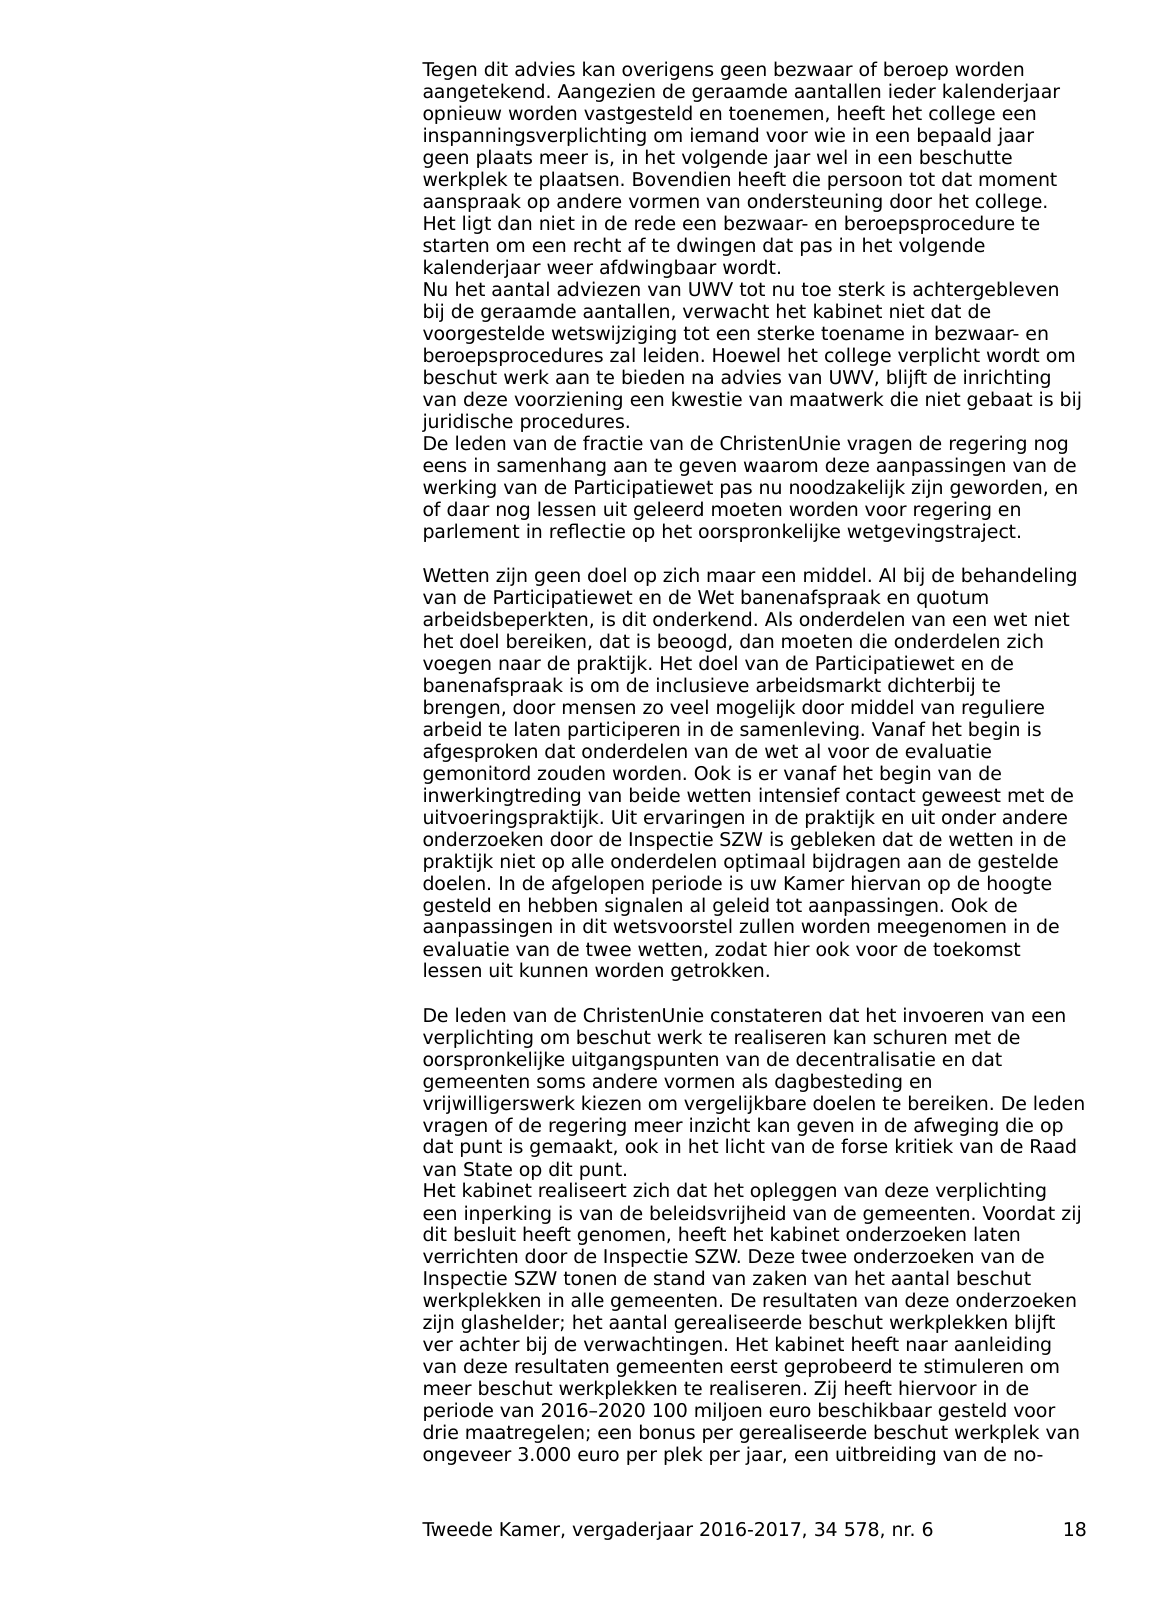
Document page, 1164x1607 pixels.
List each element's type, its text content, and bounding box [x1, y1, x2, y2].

text De leden van de fractie van de ChristenUnie vragen de regering nog eens in samenhang aan te geven waarom deze aanpassingen van de werking van de Participatiewet pas nu noodzakelijk zijn geworden, en of daar nog lessen uit geleerd moeten worden voor regering en parlement in reflectie op het oorspronkelijke wetgevingstraject. [422, 433, 1087, 543]
text Wetten zijn geen doel op zich maar een middel. Al bij de behandeling van de Participatiewet en de Wet banenafspraak en quotum arbeidsbeperkten, is dit onderkend. Als onderdelen van een wet niet het doel bereiken, dat is beoogd, dan moeten die onderdelen zich voegen naar de praktijk. Het doel van de Participatiewet en de banenafspraak is om de inclusieve arbeidsmarkt dichterbij te brengen, door mensen zo veel mogelijk door middel van reguliere arbeid te laten participeren in de samenleving. Vanaf het begin is afgesproken dat onderdelen van de wet al voor de evaluatie gemonitord zouden worden. Ook is er vanaf het begin van de inwerkingtreding van beide wetten intensief contact geweest met de uitvoeringspraktijk. Uit ervaringen in de praktijk en uit onder andere onderzoeken door de Inspectie SZW is gebleken dat de wetten in de praktijk niet op alle onderdelen optimaal bijdragen aan de gestelde doelen. In de afgelopen periode is uw Kamer hiervan op de hoogte gesteld en hebben signalen al geleid tot aanpassingen. Ook de aanpassingen in dit wetsvoorstel zullen worden meegenomen in de evaluatie van de twee wetten, zodat hier ook voor de toekomst lessen uit kunnen worden getrokken. [422, 565, 1087, 982]
text De leden van de ChristenUnie constateren dat het invoeren van een verplichting om beschut werk te realiseren kan schuren met de oorspronkelijke uitgangspunten van de decentralisatie en dat gemeenten soms andere vormen als dagbesteding en vrijwilligerswerk kiezen om vergelijkbare doelen te bereiken. De leden vragen of de regering meer inzicht kan geven in de afweging die op dat punt is gemaakt, ook in het licht van de forse kritiek van de Raad van State op dit punt. [422, 1004, 1087, 1180]
text Nu het aantal adviezen van UWV tot nu toe sterk is achtergebleven bij de geraamde aantallen, verwacht het kabinet niet dat de voorgestelde wetswijziging tot een sterke toename in bezwaar- en beroepsprocedures zal leiden. Hoewel het college verplicht wordt om beschut werk aan te bieden na advies van UWV, blijft de inrichting van deze voorziening een kwestie van maatwerk die niet gebaat is bij juridische procedures. [422, 279, 1087, 433]
text Tegen dit advies kan overigens geen bezwaar of beroep worden aangetekend. Aangezien de geraamde aantallen ieder kalenderjaar opnieuw worden vastgesteld en toenemen, heeft het college een inspanningsverplichting om iemand voor wie in een bepaald jaar geen plaats meer is, in het volgende jaar wel in een beschutte werkplek te plaatsen. Bovendien heeft die persoon tot dat moment aanspraak op andere vormen van ondersteuning door het college. Het ligt dan niet in de rede een bezwaar- en beroepsprocedure te starten om een recht af te dwingen dat pas in het volgende kalenderjaar weer afdwingbaar wordt. [422, 59, 1087, 279]
text Het kabinet realiseert zich dat het opleggen van deze verplichting een inperking is van de beleidsvrijheid van de gemeenten. Voordat zij dit besluit heeft genomen, heeft het kabinet onderzoeken laten verrichten door de Inspectie SZW. Deze twee onderzoeken van de Inspectie SZW tonen de stand van zaken van het aantal beschut werkplekken in alle gemeenten. De resultaten van deze onderzoeken zijn glashelder; het aantal gerealiseerde beschut werkplekken blijft ver achter bij de verwachtingen. Het kabinet heeft naar aanleiding van deze resultaten gemeenten eerst geprobeerd te stimuleren om meer beschut werkplekken te realiseren. Zij heeft hiervoor in de periode van 2016–2020 100 miljoen euro beschikbaar gesteld voor drie maatregelen; een bonus per gerealiseerde beschut werkplek van ongeveer 3.000 euro per plek per jaar, een uitbreiding van de no- [422, 1180, 1087, 1466]
